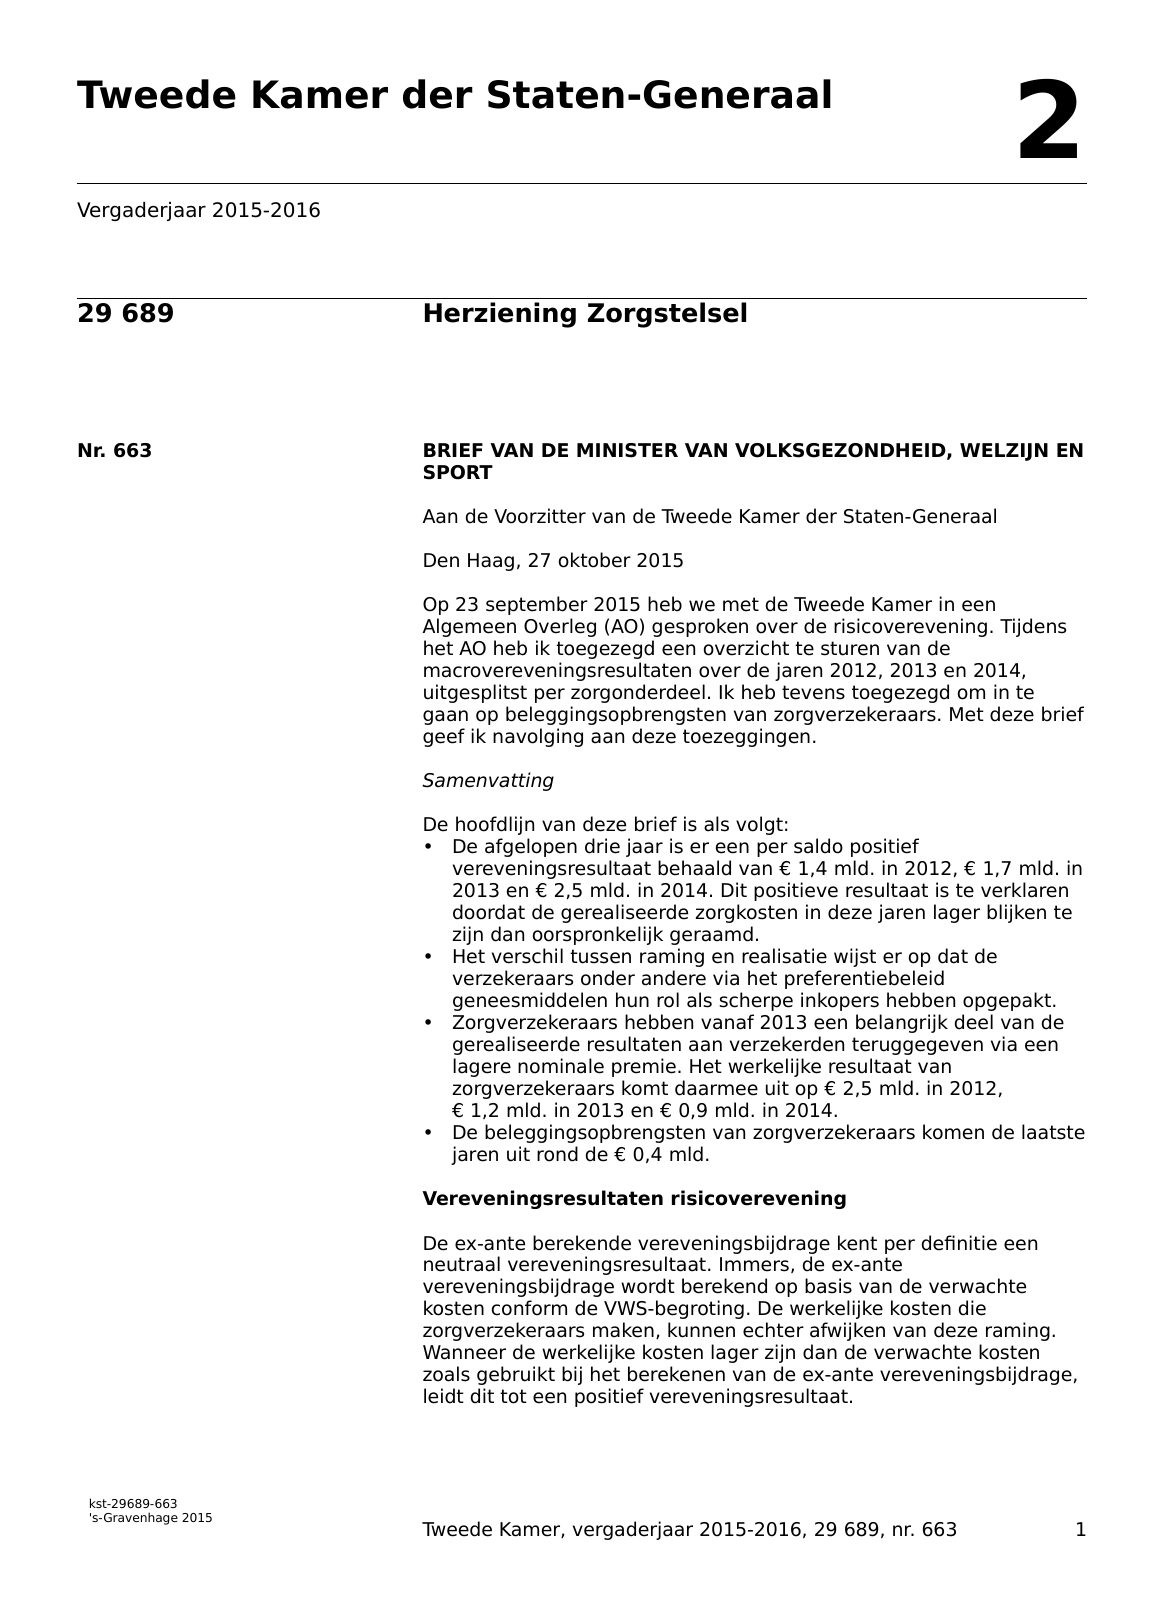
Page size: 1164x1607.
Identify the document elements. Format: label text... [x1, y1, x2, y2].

subtitle 29 689 Herziening Zorgstelsel [77, 299, 1087, 329]
text Aan de Voorzitter van de Tweede Kamer der Staten-Generaal [422, 506, 1087, 528]
text • De beleggingsopbrengsten van zorgverzekeraars komen de laatste jaren uit rond de € 0,4 mld. [422, 1122, 1087, 1166]
text 's-Gravenhage 2015 [88, 1511, 323, 1525]
table_header Tweede Kamer der Staten-Generaal [77, 59, 886, 183]
text De hoofdlijn van deze brief is als volgt: [422, 814, 1087, 836]
text De ex-ante berekende vereveningsbijdrage kent per definitie een neutraal vereveningsresultaat. Immers, de ex-ante vereveningsbijdrage wordt berekend op basis van de verwachte kosten conform de VWS-begroting. De werkelijke kosten die zorgverzekeraars maken, kunnen echter afwijken van deze raming. Wanneer de werkelijke kosten lager zijn dan de verwachte kosten zoals gebruikt bij het berekenen van de ex-ante vereveningsbijdrage, leidt dit tot een positief vereveningsresultaat. [422, 1232, 1087, 1408]
subtitle Nr. 663 BRIEF VAN DE MINISTER VAN VOLKSGEZONDHEID, WELZIJN EN SPORT [77, 440, 1087, 484]
text Op 23 september 2015 heb we met de Tweede Kamer in een Algemeen Overleg (AO) gesproken over de risicoverevening. Tijdens het AO heb ik toegezegd een overzicht te sturen van de macrovereveningsresultaten over de jaren 2012, 2013 en 2014, uitgesplitst per zorgonderdeel. Ik heb tevens toegezegd om in te gaan op beleggingsopbrengsten van zorgverzekeraars. Met deze brief geef ik navolging aan deze toezeggingen. [422, 594, 1087, 748]
table_cell Vergaderjaar 2015-2016 [77, 184, 1087, 298]
text • Zorgverzekeraars hebben vanaf 2013 een belangrijk deel van de gerealiseerde resultaten aan verzekerden teruggegeven via een lagere nominale premie. Het werkelijke resultaat van zorgverzekeraars komt daarmee uit op € 2,5 mld. in 2012, € 1,2 mld. in 2013 en € 0,9 mld. in 2014. [422, 1012, 1087, 1122]
text kst-29689-663 [88, 1497, 323, 1511]
subtitle Vereveningsresultaten risicoverevening [422, 1188, 1087, 1210]
text • Het verschil tussen raming en realisatie wijst er op dat de verzekeraars onder andere via het preferentiebeleid geneesmiddelen hun rol als scherpe inkopers hebben opgepakt. [422, 946, 1087, 1012]
subtitle Samenvatting [422, 770, 1087, 792]
text Den Haag, 27 oktober 2015 [422, 550, 1087, 572]
table_header 2 [886, 59, 1087, 183]
text • De afgelopen drie jaar is er een per saldo positief vereveningsresultaat behaald van € 1,4 mld. in 2012, € 1,7 mld. in 2013 en € 2,5 mld. in 2014. Dit positieve resultaat is te verklaren doordat de gerealiseerde zorgkosten in deze jaren lager blijken te zijn dan oorspronkelijk geraamd. [422, 836, 1087, 946]
